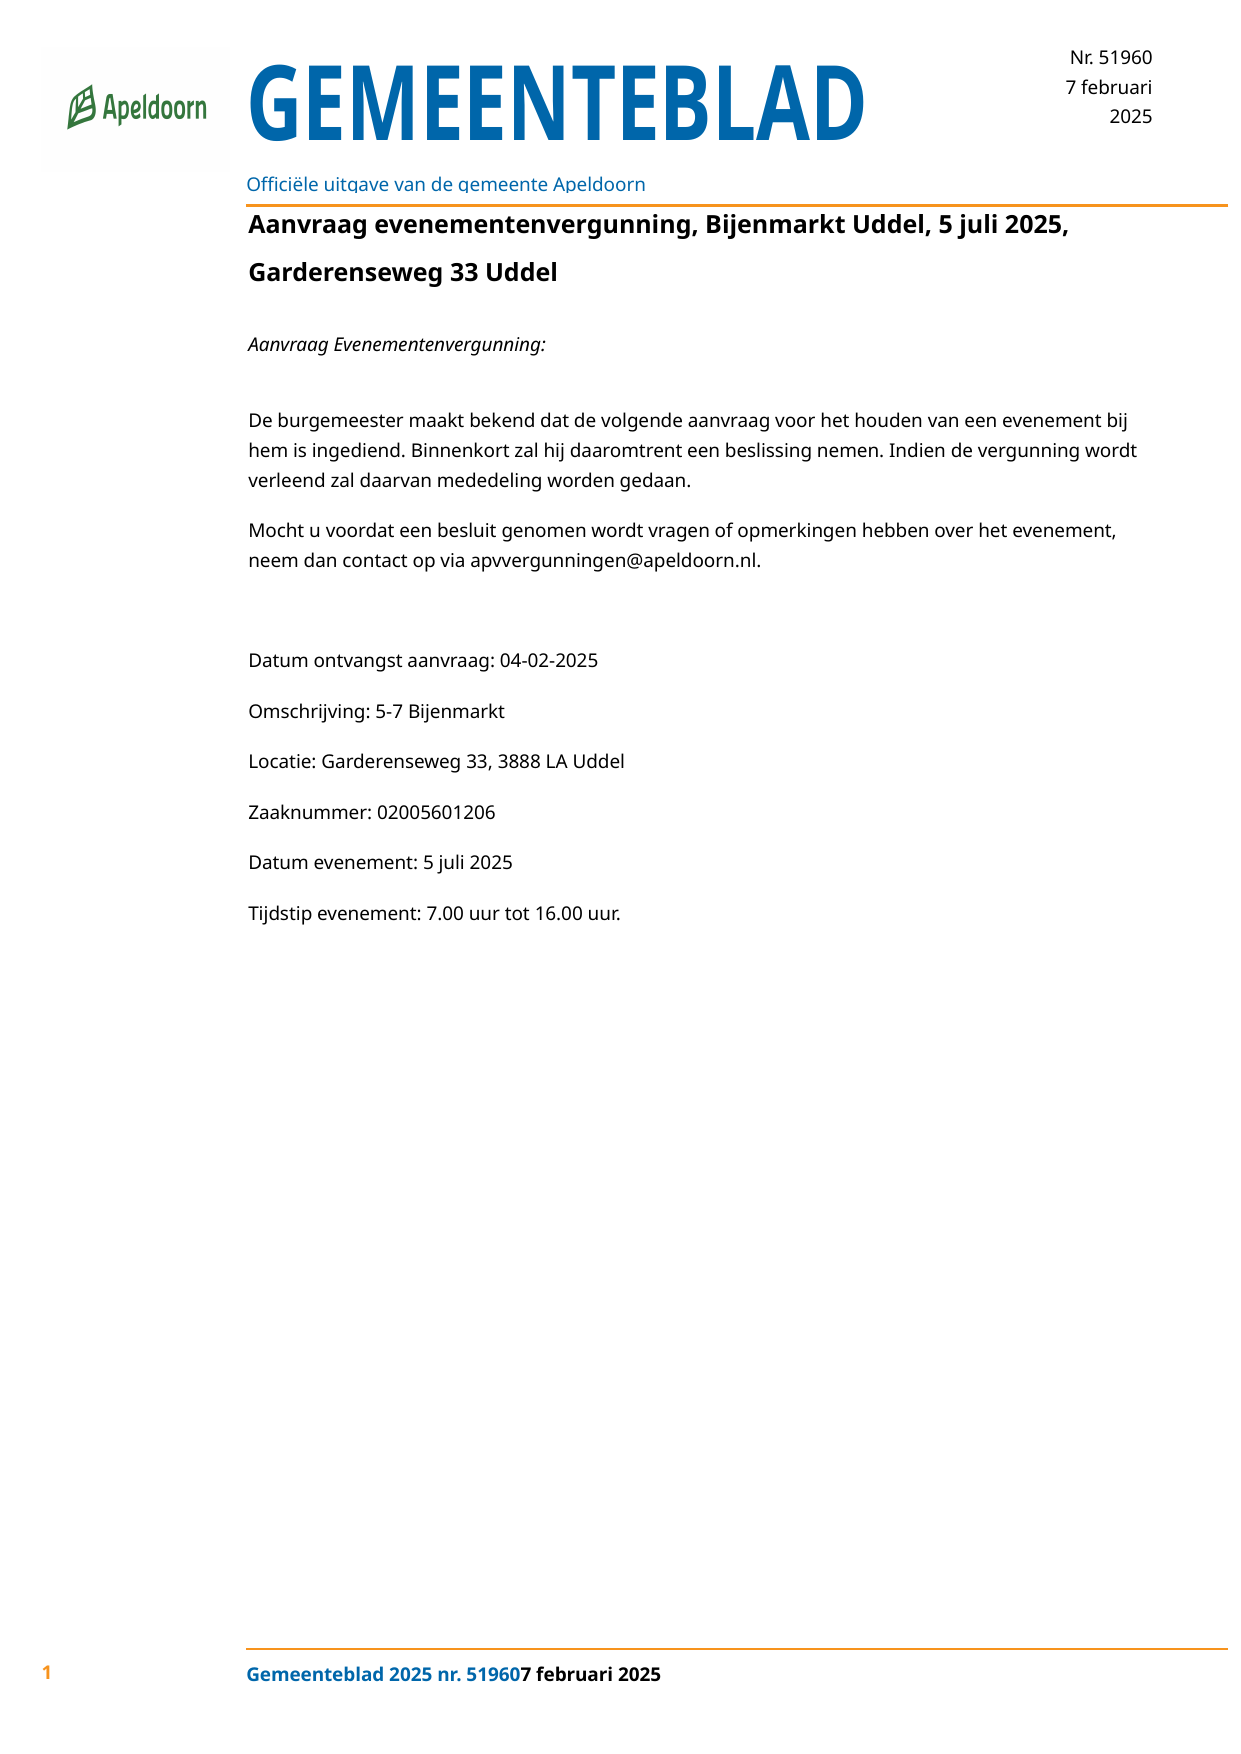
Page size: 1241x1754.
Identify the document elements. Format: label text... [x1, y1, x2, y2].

text Locatie: Garderenseweg 33, 3888 LA Uddel [248, 748, 1152, 774]
picture [41, 47, 231, 172]
text Tijdstip evenement: 7.00 uur tot 16.00 uur. [248, 900, 1152, 925]
text Omschrijving: 5-7 Bijenmarkt [248, 698, 1152, 724]
text Datum evenement: 5 juli 2025 [248, 849, 1152, 875]
text De burgemeester maakt bekend dat de volgende aanvraag voor het houden van een evenement bij hem is ingediend. Binnenkort zal hij daaromtrent een beslissing nemen. Indien de vergunning wordt verleend zal daarvan mededeling worden gedaan. [248, 408, 1152, 492]
text Mocht u voordat een besluit genomen wordt vragen of opmerkingen hebben over het evenement, neem dan contact op via apvvergunningen@apeldoorn.nl. [248, 517, 1152, 572]
text Aanvraag Evenementenvergunning: [248, 331, 1152, 357]
text Zaaknummer: 02005601206 [248, 799, 1152, 824]
text Aanvraag evenementenvergunning, Bijenmarkt Uddel, 5 juli 2025, Garderenseweg 33 Uddel [248, 207, 1152, 288]
text Datum ontvangst aanvraag: 04-02-2025 [248, 648, 1152, 673]
